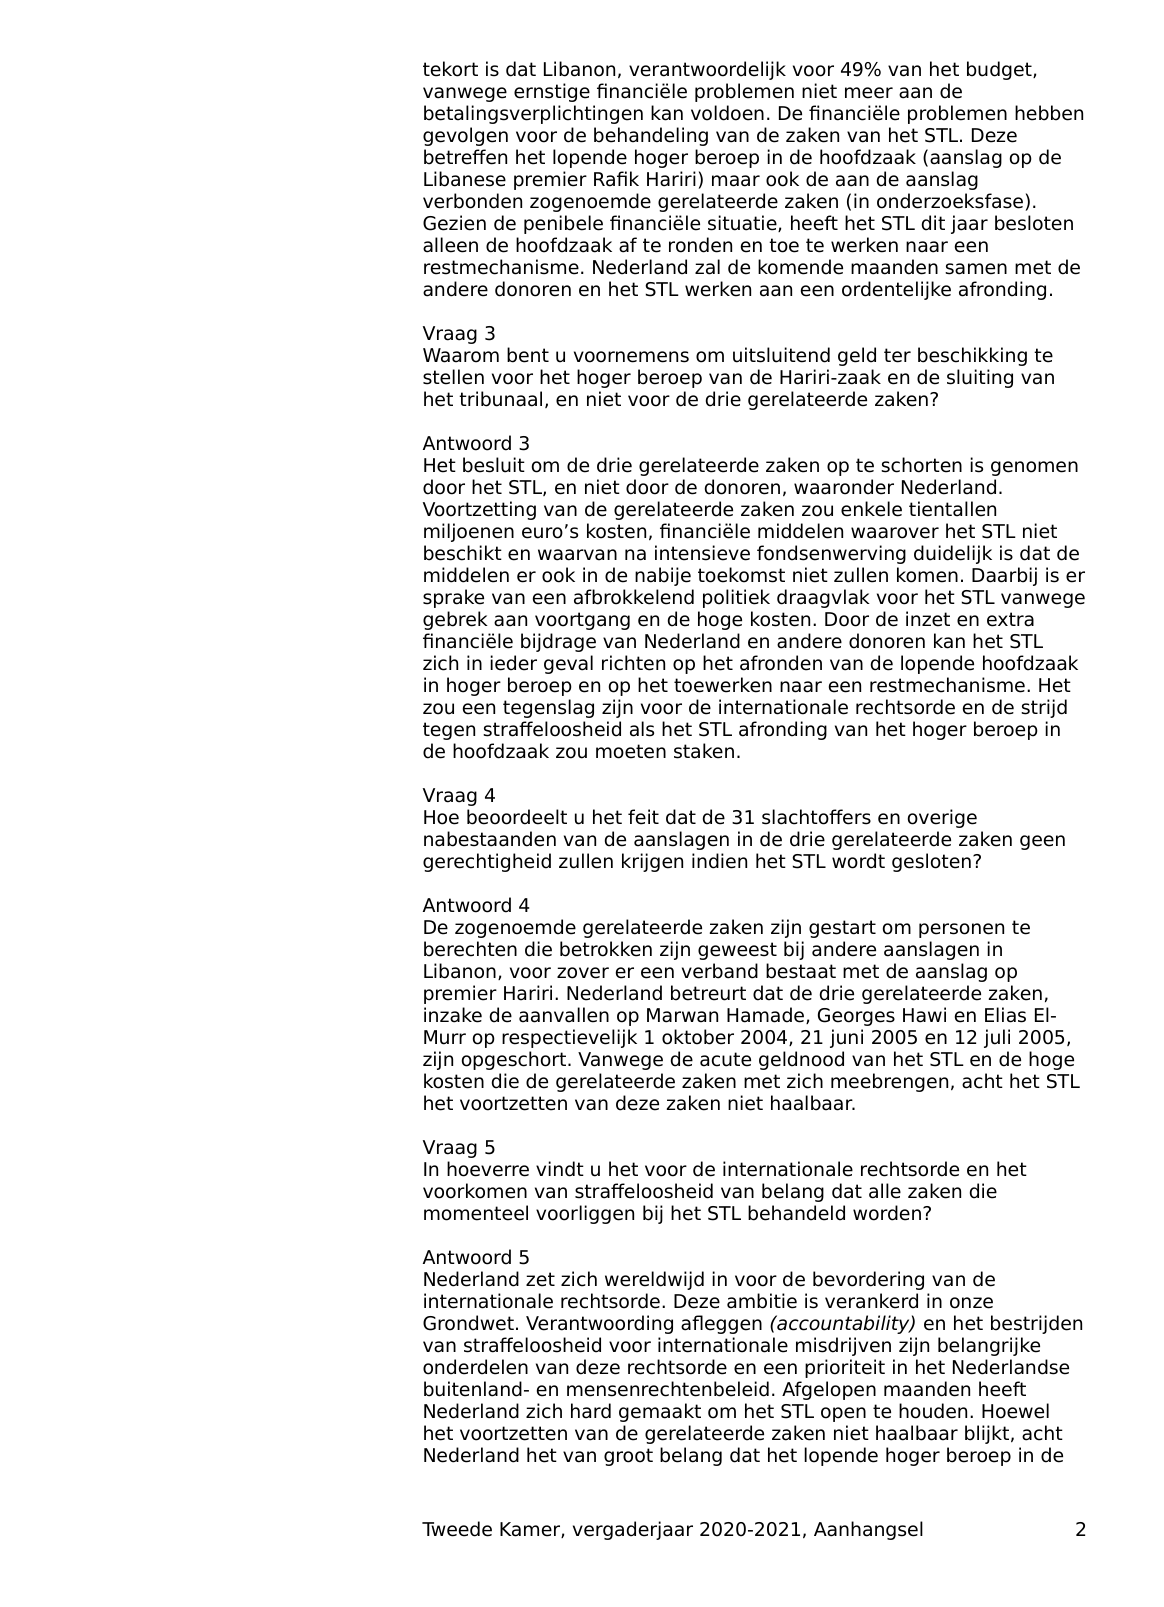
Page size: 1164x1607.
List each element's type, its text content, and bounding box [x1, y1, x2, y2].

text Het besluit om de drie gerelateerde zaken op te schorten is genomen door het STL, en niet door de donoren, waaronder Nederland. Voortzetting van de gerelateerde zaken zou enkele tientallen miljoenen euro’s kosten, financiële middelen waarover het STL niet beschikt en waarvan na intensieve fondsenwerving duidelijk is dat de middelen er ook in de nabije toekomst niet zullen komen. Daarbij is er sprake van een afbrokkelend politiek draagvlak voor het STL vanwege gebrek aan voortgang en de hoge kosten. Door de inzet en extra financiële bijdrage van Nederland en andere donoren kan het STL zich in ieder geval richten op het afronden van de lopende hoofdzaak in hoger beroep en op het toewerken naar een restmechanisme. Het zou een tegenslag zijn voor de internationale rechtsorde en de strijd tegen straffeloosheid als het STL afronding van het hoger beroep in de hoofdzaak zou moeten staken. [422, 455, 1087, 763]
text De zogenoemde gerelateerde zaken zijn gestart om personen te berechten die betrokken zijn geweest bij andere aanslagen in Libanon, voor zover er een verband bestaat met de aanslag op premier Hariri. Nederland betreurt dat de drie gerelateerde zaken, inzake de aanvallen op Marwan Hamade, Georges Hawi en Elias El-Murr op respectievelijk 1 oktober 2004, 21 juni 2005 en 12 juli 2005, zijn opgeschort. Vanwege de acute geldnood van het STL en de hoge kosten die de gerelateerde zaken met zich meebrengen, acht het STL het voortzetten van deze zaken niet haalbaar. [422, 917, 1087, 1115]
text Vraag 3 [422, 323, 1087, 345]
text In hoeverre vindt u het voor de internationale rechtsorde en het voorkomen van straffeloosheid van belang dat alle zaken die momenteel voorliggen bij het STL behandeld worden? [422, 1159, 1087, 1225]
text tekort is dat Libanon, verantwoordelijk voor 49% van het budget, vanwege ernstige financiële problemen niet meer aan de betalingsverplichtingen kan voldoen. De financiële problemen hebben gevolgen voor de behandeling van de zaken van het STL. Deze betreffen het lopende hoger beroep in de hoofdzaak (aanslag op de Libanese premier Rafik Hariri) maar ook de aan de aanslag verbonden zogenoemde gerelateerde zaken (in onderzoeksfase). Gezien de penibele financiële situatie, heeft het STL dit jaar besloten alleen de hoofdzaak af te ronden en toe te werken naar een restmechanisme. Nederland zal de komende maanden samen met de andere donoren en het STL werken aan een ordentelijke afronding. [422, 59, 1087, 301]
text Nederland zet zich wereldwijd in voor de bevordering van de internationale rechtsorde. Deze ambitie is verankerd in onze Grondwet. Verantwoording afleggen (accountability) en het bestrijden van straffeloosheid voor internationale misdrijven zijn belangrijke onderdelen van deze rechtsorde en een prioriteit in het Nederlandse buitenland- en mensenrechtenbeleid. Afgelopen maanden heeft Nederland zich hard gemaakt om het STL open te houden. Hoewel het voortzetten van de gerelateerde zaken niet haalbaar blijkt, acht Nederland het van groot belang dat het lopende hoger beroep in de [422, 1269, 1087, 1467]
text Waarom bent u voornemens om uitsluitend geld ter beschikking te stellen voor het hoger beroep van de Hariri-zaak en de sluiting van het tribunaal, en niet voor de drie gerelateerde zaken? [422, 345, 1087, 411]
text Antwoord 3 [422, 433, 1087, 455]
text Hoe beoordeelt u het feit dat de 31 slachtoffers en overige nabestaanden van de aanslagen in de drie gerelateerde zaken geen gerechtigheid zullen krijgen indien het STL wordt gesloten? [422, 807, 1087, 873]
text Vraag 4 [422, 785, 1087, 807]
text Antwoord 4 [422, 895, 1087, 917]
text Antwoord 5 [422, 1247, 1087, 1269]
text Vraag 5 [422, 1137, 1087, 1159]
